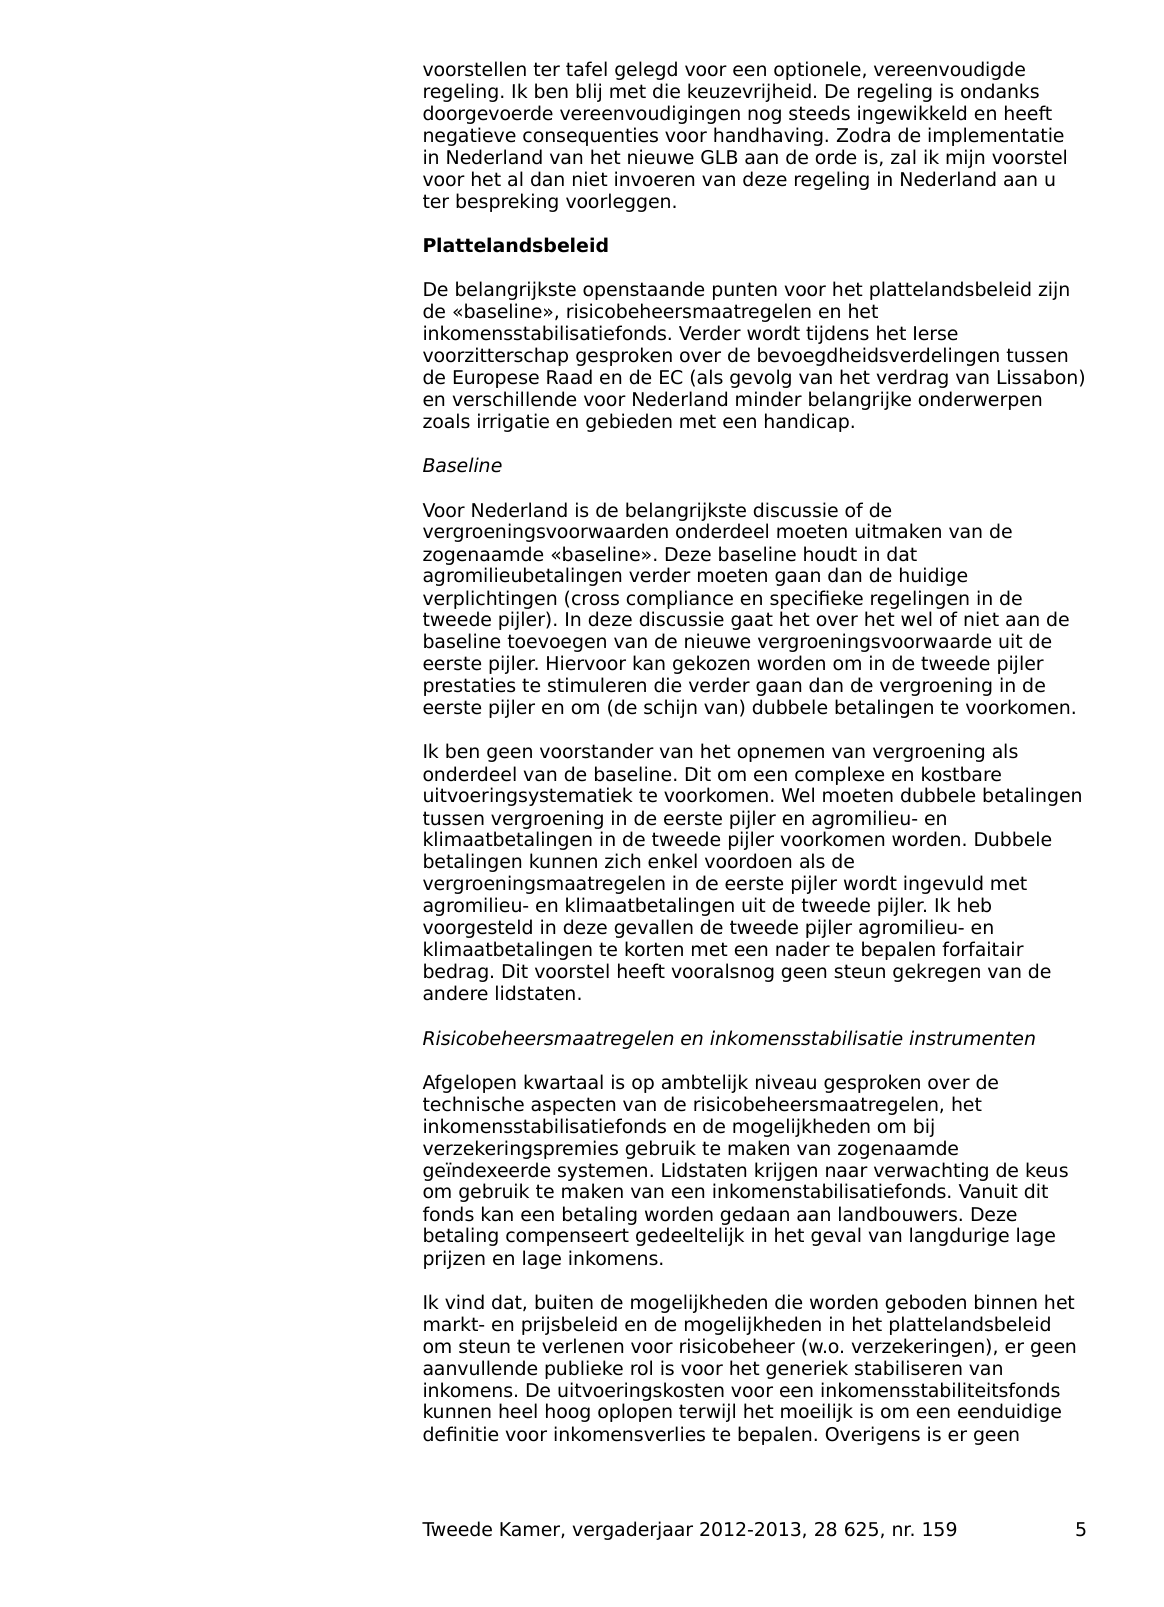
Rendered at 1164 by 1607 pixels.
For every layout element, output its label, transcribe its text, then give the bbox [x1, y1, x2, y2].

text Ik ben geen voorstander van het opnemen van vergroening als onderdeel van de baseline. Dit om een complexe en kostbare uitvoeringsystematiek te voorkomen. Wel moeten dubbele betalingen tussen vergroening in de eerste pijler en agromilieu- en klimaatbetalingen in de tweede pijler voorkomen worden. Dubbele betalingen kunnen zich enkel voordoen als de vergroeningsmaatregelen in de eerste pijler wordt ingevuld met agromilieu- en klimaatbetalingen uit de tweede pijler. Ik heb voorgesteld in deze gevallen de tweede pijler agromilieu- en klimaatbetalingen te korten met een nader te bepalen forfaitair bedrag. Dit voorstel heeft vooralsnog geen steun gekregen van de andere lidstaten. [422, 741, 1087, 1005]
text Voor Nederland is de belangrijkste discussie of de vergroeningsvoorwaarden onderdeel moeten uitmaken van de zogenaamde «baseline». Deze baseline houdt in dat agromilieubetalingen verder moeten gaan dan de huidige verplichtingen (cross compliance en specifieke regelingen in de tweede pijler). In deze discussie gaat het over het wel of niet aan de baseline toevoegen van de nieuwe vergroeningsvoorwaarde uit de eerste pijler. Hiervoor kan gekozen worden om in de tweede pijler prestaties te stimuleren die verder gaan dan de vergroening in de eerste pijler en om (de schijn van) dubbele betalingen te voorkomen. [422, 499, 1087, 719]
subtitle Plattelandsbeleid [422, 235, 1087, 257]
text voorstellen ter tafel gelegd voor een optionele, vereenvoudigde regeling. Ik ben blij met die keuzevrijheid. De regeling is ondanks doorgevoerde vereenvoudigingen nog steeds ingewikkeld en heeft negatieve consequenties voor handhaving. Zodra de implementatie in Nederland van het nieuwe GLB aan de orde is, zal ik mijn voorstel voor het al dan niet invoeren van deze regeling in Nederland aan u ter bespreking voorleggen. [422, 59, 1087, 213]
text De belangrijkste openstaande punten voor het plattelandsbeleid zijn de «baseline», risicobeheersmaatregelen en het inkomensstabilisatiefonds. Verder wordt tijdens het Ierse voorzitterschap gesproken over de bevoegdheidsverdelingen tussen de Europese Raad en de EC (als gevolg van het verdrag van Lissabon) en verschillende voor Nederland minder belangrijke onderwerpen zoals irrigatie en gebieden met een handicap. [422, 279, 1087, 433]
subtitle Risicobeheersmaatregelen en inkomensstabilisatie instrumenten [422, 1027, 1087, 1049]
text Ik vind dat, buiten de mogelijkheden die worden geboden binnen het markt- en prijsbeleid en de mogelijkheden in het plattelandsbeleid om steun te verlenen voor risicobeheer (w.o. verzekeringen), er geen aanvullende publieke rol is voor het generiek stabiliseren van inkomens. De uitvoeringskosten voor een inkomensstabiliteitsfonds kunnen heel hoog oplopen terwijl het moeilijk is om een eenduidige definitie voor inkomensverlies te bepalen. Overigens is er geen [422, 1292, 1087, 1445]
subtitle Baseline [422, 455, 1087, 477]
text Afgelopen kwartaal is op ambtelijk niveau gesproken over de technische aspecten van de risicobeheersmaatregelen, het inkomensstabilisatiefonds en de mogelijkheden om bij verzekeringspremies gebruik te maken van zogenaamde geïndexeerde systemen. Lidstaten krijgen naar verwachting de keus om gebruik te maken van een inkomenstabilisatiefonds. Vanuit dit fonds kan een betaling worden gedaan aan landbouwers. Deze betaling compenseert gedeeltelijk in het geval van langdurige lage prijzen en lage inkomens. [422, 1072, 1087, 1269]
